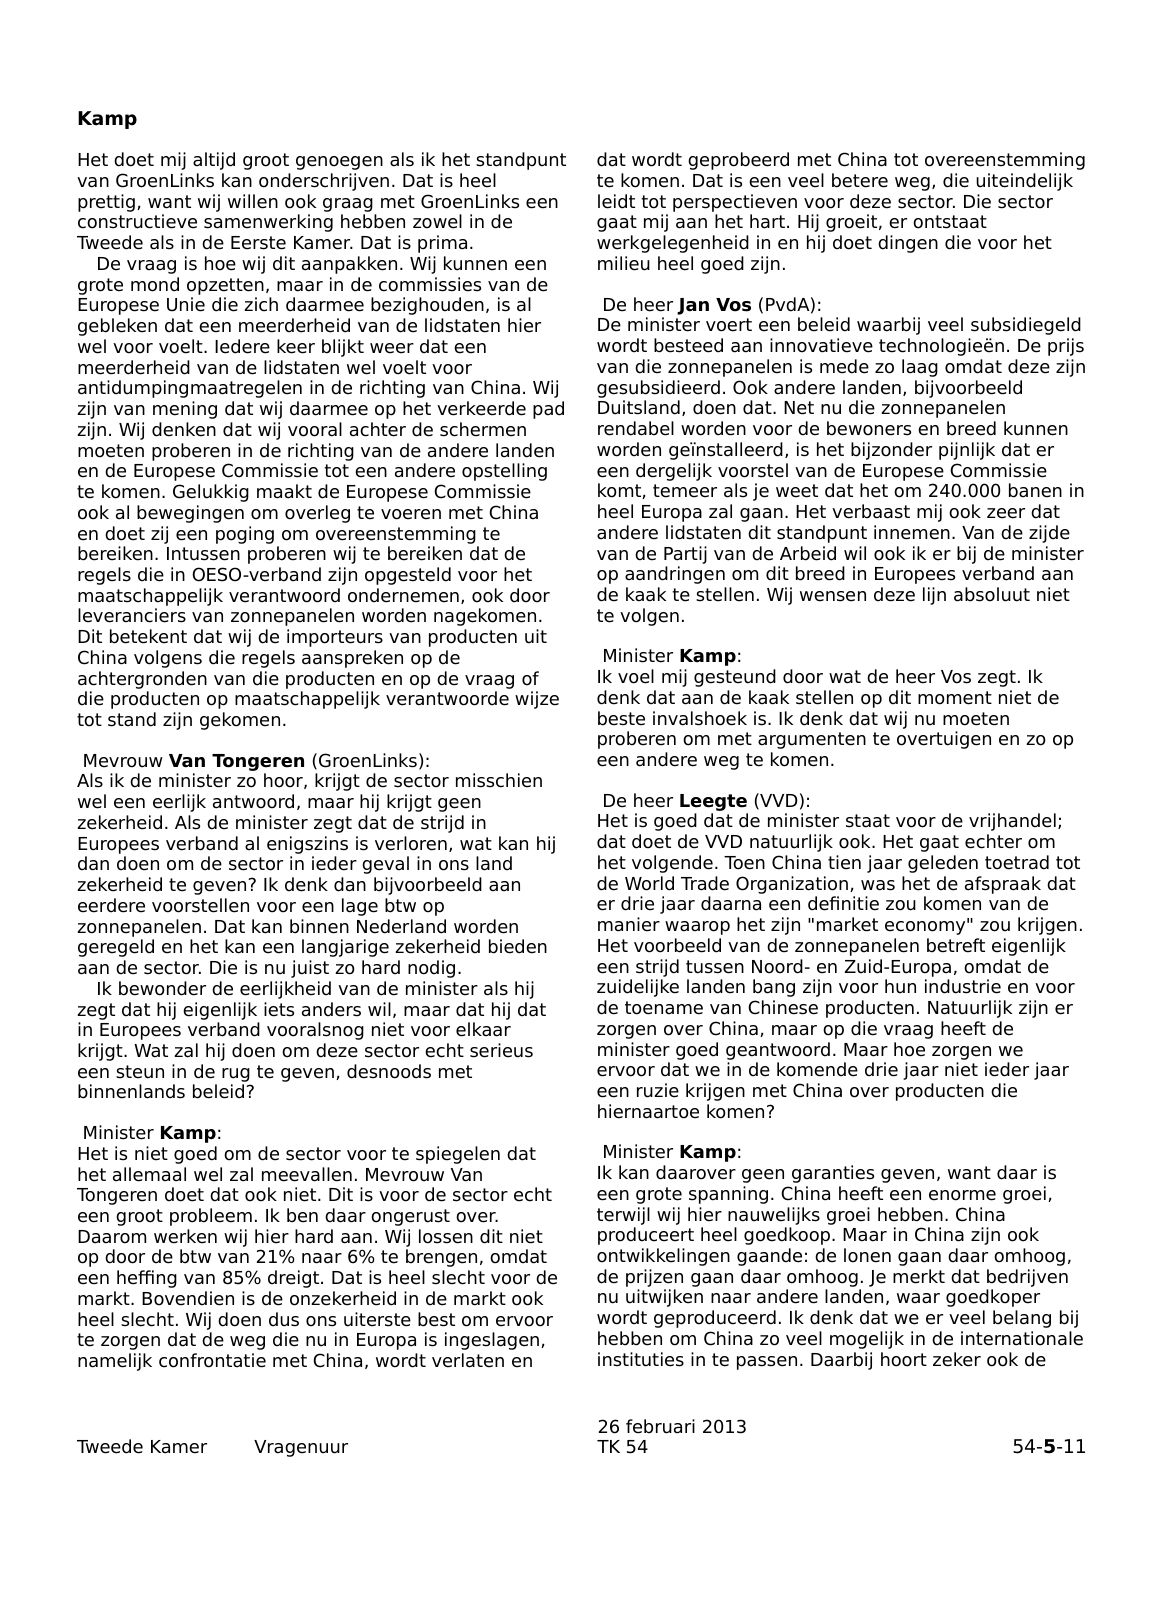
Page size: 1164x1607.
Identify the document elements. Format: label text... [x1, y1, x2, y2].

text Het is niet goed om de sector voor te spiegelen dat het allemaal wel zal meevallen. Mevrouw Van Tongeren doet dat ook niet. Dit is voor de sector echt een groot probleem. Ik ben daar ongerust over. Daarom werken wij hier hard aan. Wij lossen dit niet op door de btw van 21% naar 6% te brengen, omdat een heffing van 85% dreigt. Dat is heel slecht voor de markt. Bovendien is de onzekerheid in de markt ook heel slecht. Wij doen dus ons uiterste best om ervoor te zorgen dat de weg die nu in Europa is ingeslagen, namelijk confrontatie met China, wordt verlaten en [77, 1144, 567, 1372]
text Als ik de minister zo hoor, krijgt de sector misschien wel een eerlijk antwoord, maar hij krijgt geen zekerheid. Als de minister zegt dat de strijd in Europees verband al enigszins is verloren, wat kan hij dan doen om de sector in ieder geval in ons land zekerheid te geven? Ik denk dan bijvoorbeeld aan eerdere voorstellen voor een lage btw op zonnepanelen. Dat kan binnen Nederland worden geregeld en het kan een langjarige zekerheid bieden aan de sector. Die is nu juist zo hard nodig. [77, 771, 567, 979]
text De vraag is hoe wij dit aanpakken. Wij kunnen een grote mond opzetten, maar in de commissies van de Europese Unie die zich daarmee bezighouden, is al gebleken dat een meerderheid van de lidstaten hier wel voor voelt. Iedere keer blijkt weer dat een meerderheid van de lidstaten wel voelt voor antidumpingmaatregelen in de richting van China. Wij zijn van mening dat wij daarmee op het verkeerde pad zijn. Wij denken dat wij vooral achter de schermen moeten proberen in de richting van de andere landen en de Europese Commissie tot een andere opstelling te komen. Gelukkig maakt de Europese Commissie ook al bewegingen om overleg te voeren met China en doet zij een poging om overeenstemming te bereiken. Intussen proberen wij te bereiken dat de regels die in OESO-verband zijn opgesteld voor het maatschappelijk verantwoord ondernemen, ook door leveranciers van zonnepanelen worden nagekomen. Dit betekent dat wij de importeurs van producten uit China volgens die regels aanspreken op de achtergronden van die producten en op de vraag of die producten op maatschappelijk verantwoorde wijze tot stand zijn gekomen. [77, 254, 567, 731]
text Ik voel mij gesteund door wat de heer Vos zegt. Ik denk dat aan de kaak stellen op dit moment niet de beste invalshoek is. Ik denk dat wij nu moeten proberen om met argumenten te overtuigen en zo op een andere weg te komen. [596, 667, 1087, 771]
text Ik bewonder de eerlijkheid van de minister als hij zegt dat hij eigenlijk iets anders wil, maar dat hij dat in Europees verband vooralsnog niet voor elkaar krijgt. Wat zal hij doen om deze sector echt serieus een steun in de rug te geven, desnoods met binnenlands beleid? [77, 979, 567, 1103]
text Het is goed dat de minister staat voor de vrijhandel; dat doet de VVD natuurlijk ook. Het gaat echter om het volgende. Toen China tien jaar geleden toetrad tot de World Trade Organization, was het de afspraak dat er drie jaar daarna een definitie zou komen van de manier waarop het zijn "market economy" zou krijgen. Het voorbeeld van de zonnepanelen betreft eigenlijk een strijd tussen Noord- en Zuid-Europa, omdat de zuidelijke landen bang zijn voor hun industrie en voor de toename van Chinese producten. Natuurlijk zijn er zorgen over China, maar op die vraag heeft de minister goed geantwoord. Maar hoe zorgen we ervoor dat we in de komende drie jaar niet ieder jaar een ruzie krijgen met China over producten die hiernaartoe komen? [596, 811, 1087, 1122]
text Ik kan daarover geen garanties geven, want daar is een grote spanning. China heeft een enorme groei, terwijl wij hier nauwelijks groei hebben. China produceert heel goedkoop. Maar in China zijn ook ontwikkelingen gaande: de lonen gaan daar omhoog, de prijzen gaan daar omhoog. Je merkt dat bedrijven nu uitwijken naar andere landen, waar goedkoper wordt geproduceerd. Ik denk dat we er veel belang bij hebben om China zo veel mogelijk in de internationale instituties in te passen. Daarbij hoort zeker ook de [596, 1163, 1087, 1370]
text De heer Leegte (VVD): [596, 791, 1087, 811]
text De heer Jan Vos (PvdA): [596, 294, 1087, 315]
text Minister Kamp: [77, 1123, 567, 1144]
text Minister Kamp: [596, 1142, 1087, 1163]
text Het doet mij altijd groot genoegen als ik het standpunt van GroenLinks kan onderschrijven. Dat is heel prettig, want wij willen ook graag met GroenLinks een constructieve samenwerking hebben zowel in de Tweede als in de Eerste Kamer. Dat is prima. [77, 150, 567, 254]
text dat wordt geprobeerd met China tot overeenstemming te komen. Dat is een veel betere weg, die uiteindelijk leidt tot perspectieven voor deze sector. Die sector gaat mij aan het hart. Hij groeit, er ontstaat werkgelegenheid in en hij doet dingen die voor het milieu heel goed zijn. [596, 150, 1087, 274]
text Minister Kamp: [596, 646, 1087, 667]
text Mevrouw Van Tongeren (GroenLinks): [77, 751, 567, 771]
text De minister voert een beleid waarbij veel subsidiegeld wordt besteed aan innovatieve technologieën. De prijs van die zonnepanelen is mede zo laag omdat deze zijn gesubsidieerd. Ook andere landen, bijvoorbeeld Duitsland, doen dat. Net nu die zonnepanelen rendabel worden voor de bewoners en breed kunnen worden geïnstalleerd, is het bijzonder pijnlijk dat er een dergelijk voorstel van de Europese Commissie komt, temeer als je weet dat het om 240.000 banen in heel Europa zal gaan. Het verbaast mij ook zeer dat andere lidstaten dit standpunt innemen. Van de zijde van de Partij van de Arbeid wil ook ik er bij de minister op aandringen om dit breed in Europees verband aan de kaak te stellen. Wij wensen deze lijn absoluut niet te volgen. [596, 315, 1087, 626]
